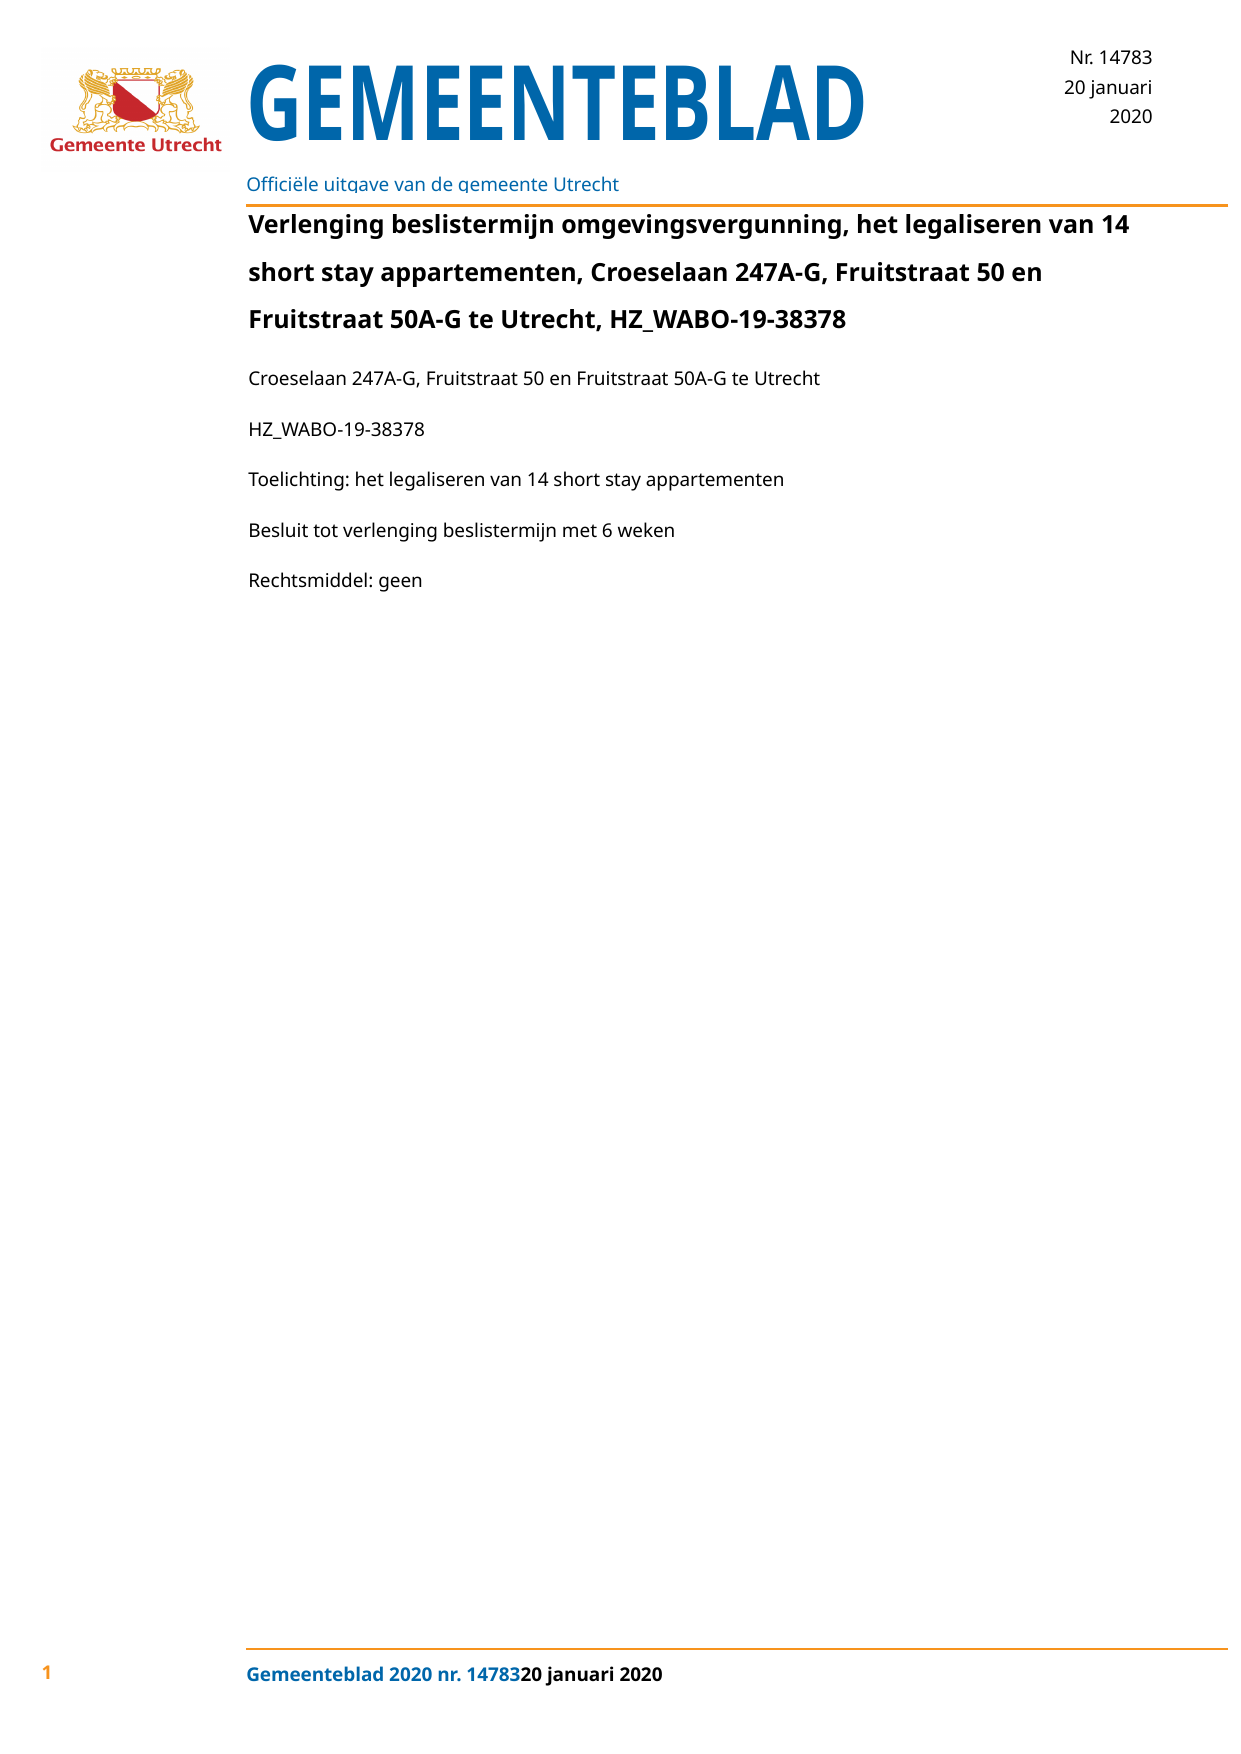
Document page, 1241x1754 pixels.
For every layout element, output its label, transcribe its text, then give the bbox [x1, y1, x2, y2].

text Besluit tot verlenging beslistermijn met 6 weken [248, 517, 1152, 542]
text HZ_WABO-19-38378 [248, 416, 1152, 442]
text Verlenging beslistermijn omgevingsvergunning, het legaliseren van 14 short stay appartementen, Croeselaan 247A-G, Fruitstraat 50 en Fruitstraat 50A-G te Utrecht, HZ_WABO-19-38378 [248, 207, 1152, 336]
text Rechtsmiddel: geen [248, 567, 1152, 593]
text Croeselaan 247A-G, Fruitstraat 50 en Fruitstraat 50A-G te Utrecht [248, 366, 1152, 391]
picture [41, 47, 231, 172]
text Toelichting: het legaliseren van 14 short stay appartementen [248, 466, 1152, 492]
